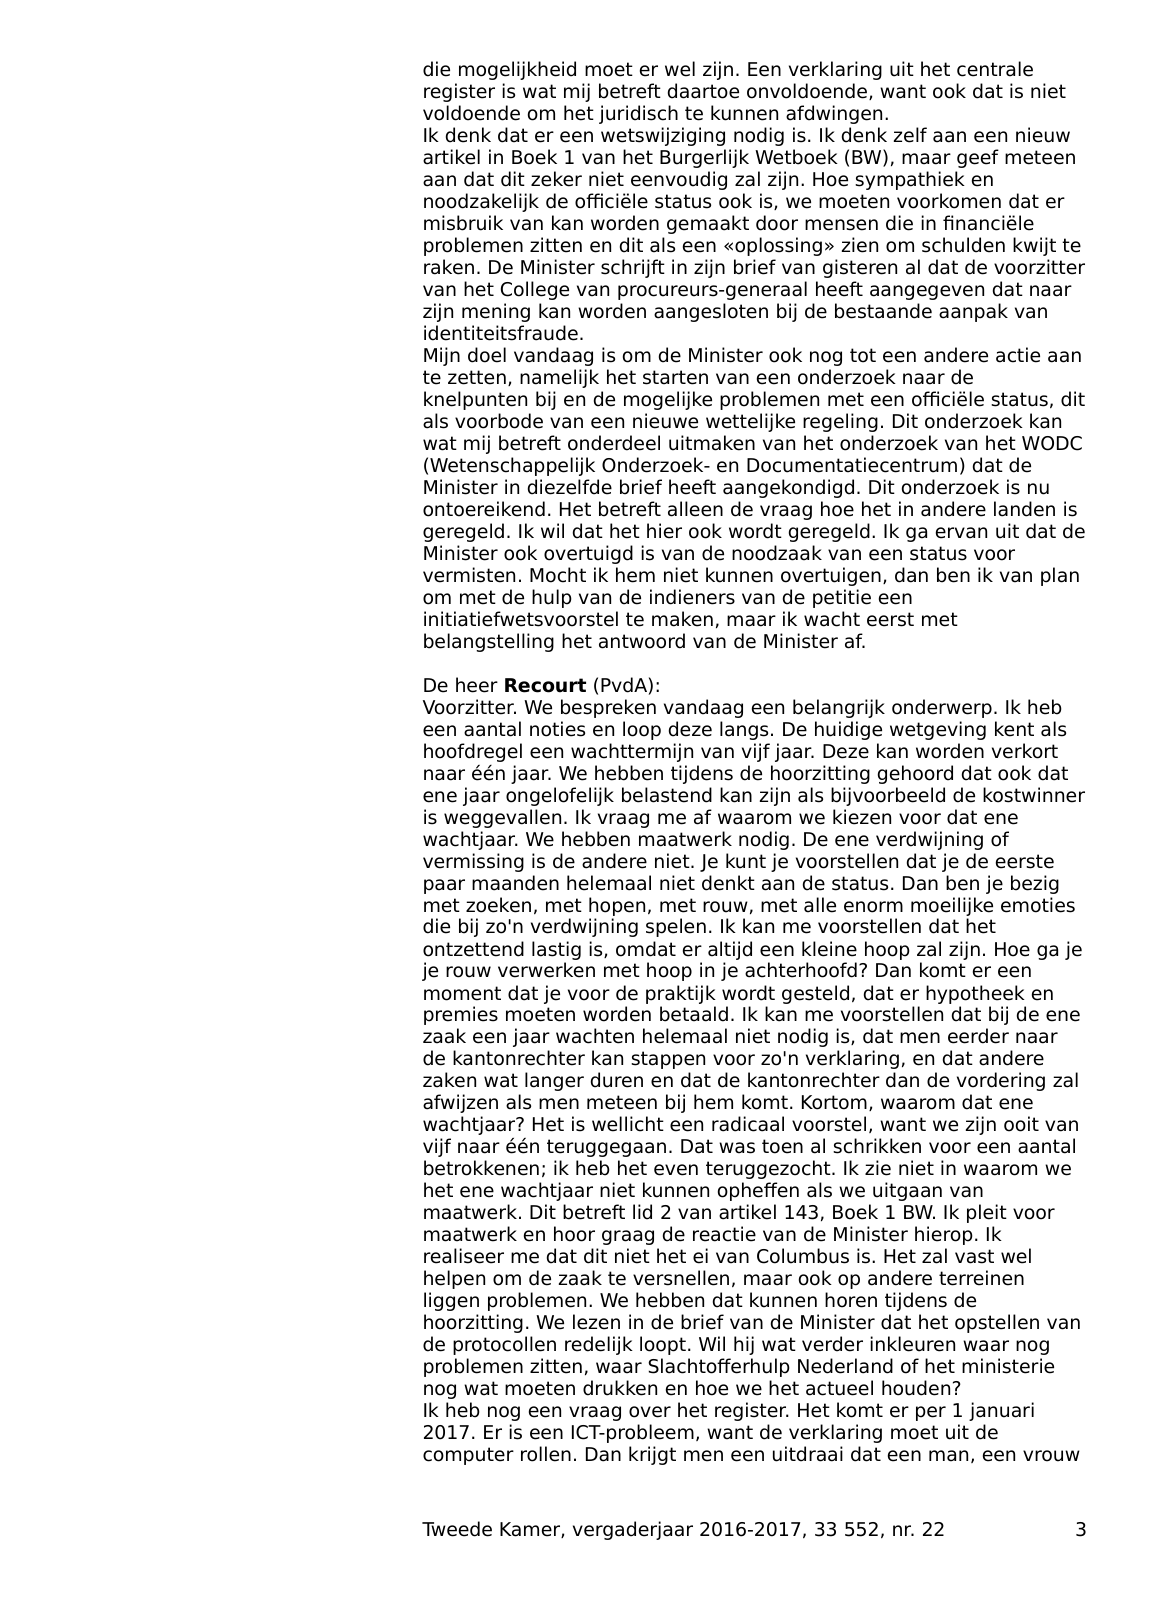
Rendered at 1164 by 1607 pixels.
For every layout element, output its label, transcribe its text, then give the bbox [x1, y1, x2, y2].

text die mogelijkheid moet er wel zijn. Een verklaring uit het centrale register is wat mij betreft daartoe onvoldoende, want ook dat is niet voldoende om het juridisch te kunnen afdwingen. [422, 59, 1087, 125]
text Mijn doel vandaag is om de Minister ook nog tot een andere actie aan te zetten, namelijk het starten van een onderzoek naar de knelpunten bij en de mogelijke problemen met een officiële status, dit als voorbode van een nieuwe wettelijke regeling. Dit onderzoek kan wat mij betreft onderdeel uitmaken van het onderzoek van het WODC (Wetenschappelijk Onderzoek- en Documentatiecentrum) dat de Minister in diezelfde brief heeft aangekondigd. Dit onderzoek is nu ontoereikend. Het betreft alleen de vraag hoe het in andere landen is geregeld. Ik wil dat het hier ook wordt geregeld. Ik ga ervan uit dat de Minister ook overtuigd is van de noodzaak van een status voor vermisten. Mocht ik hem niet kunnen overtuigen, dan ben ik van plan om met de hulp van de indieners van de petitie een initiatiefwetsvoorstel te maken, maar ik wacht eerst met belangstelling het antwoord van de Minister af. [422, 345, 1087, 652]
text De heer Recourt (PvdA): [422, 675, 1087, 697]
text Ik heb nog een vraag over het register. Het komt er per 1 januari 2017. Er is een ICT-probleem, want de verklaring moet uit de computer rollen. Dan krijgt men een uitdraai dat een man, een vrouw [422, 1400, 1087, 1466]
text Voorzitter. We bespreken vandaag een belangrijk onderwerp. Ik heb een aantal noties en loop deze langs. De huidige wetgeving kent als hoofdregel een wachttermijn van vijf jaar. Deze kan worden verkort naar één jaar. We hebben tijdens de hoorzitting gehoord dat ook dat ene jaar ongelofelijk belastend kan zijn als bijvoorbeeld de kostwinner is weggevallen. Ik vraag me af waarom we kiezen voor dat ene wachtjaar. We hebben maatwerk nodig. De ene verdwijning of vermissing is de andere niet. Je kunt je voorstellen dat je de eerste paar maanden helemaal niet denkt aan de status. Dan ben je bezig met zoeken, met hopen, met rouw, met alle enorm moeilijke emoties die bij zo'n verdwijning spelen. Ik kan me voorstellen dat het ontzettend lastig is, omdat er altijd een kleine hoop zal zijn. Hoe ga je je rouw verwerken met hoop in je achterhoofd? Dan komt er een moment dat je voor de praktijk wordt gesteld, dat er hypotheek en premies moeten worden betaald. Ik kan me voorstellen dat bij de ene zaak een jaar wachten helemaal niet nodig is, dat men eerder naar de kantonrechter kan stappen voor zo'n verklaring, en dat andere zaken wat langer duren en dat de kantonrechter dan de vordering zal afwijzen als men meteen bij hem komt. Kortom, waarom dat ene wachtjaar? Het is wellicht een radicaal voorstel, want we zijn ooit van vijf naar één teruggegaan. Dat was toen al schrikken voor een aantal betrokkenen; ik heb het even teruggezocht. Ik zie niet in waarom we het ene wachtjaar niet kunnen opheffen als we uitgaan van maatwerk. Dit betreft lid 2 van artikel 143, Boek 1 BW. Ik pleit voor maatwerk en hoor graag de reactie van de Minister hierop. Ik realiseer me dat dit niet het ei van Columbus is. Het zal vast wel helpen om de zaak te versnellen, maar ook op andere terreinen liggen problemen. We hebben dat kunnen horen tijdens de hoorzitting. We lezen in de brief van de Minister dat het opstellen van de protocollen redelijk loopt. Wil hij wat verder inkleuren waar nog problemen zitten, waar Slachtofferhulp Nederland of het ministerie nog wat moeten drukken en hoe we het actueel houden? [422, 697, 1087, 1400]
text Ik denk dat er een wetswijziging nodig is. Ik denk zelf aan een nieuw artikel in Boek 1 van het Burgerlijk Wetboek (BW), maar geef meteen aan dat dit zeker niet eenvoudig zal zijn. Hoe sympathiek en noodzakelijk de officiële status ook is, we moeten voorkomen dat er misbruik van kan worden gemaakt door mensen die in financiële problemen zitten en dit als een «oplossing» zien om schulden kwijt te raken. De Minister schrijft in zijn brief van gisteren al dat de voorzitter van het College van procureurs-generaal heeft aangegeven dat naar zijn mening kan worden aangesloten bij de bestaande aanpak van identiteitsfraude. [422, 125, 1087, 345]
